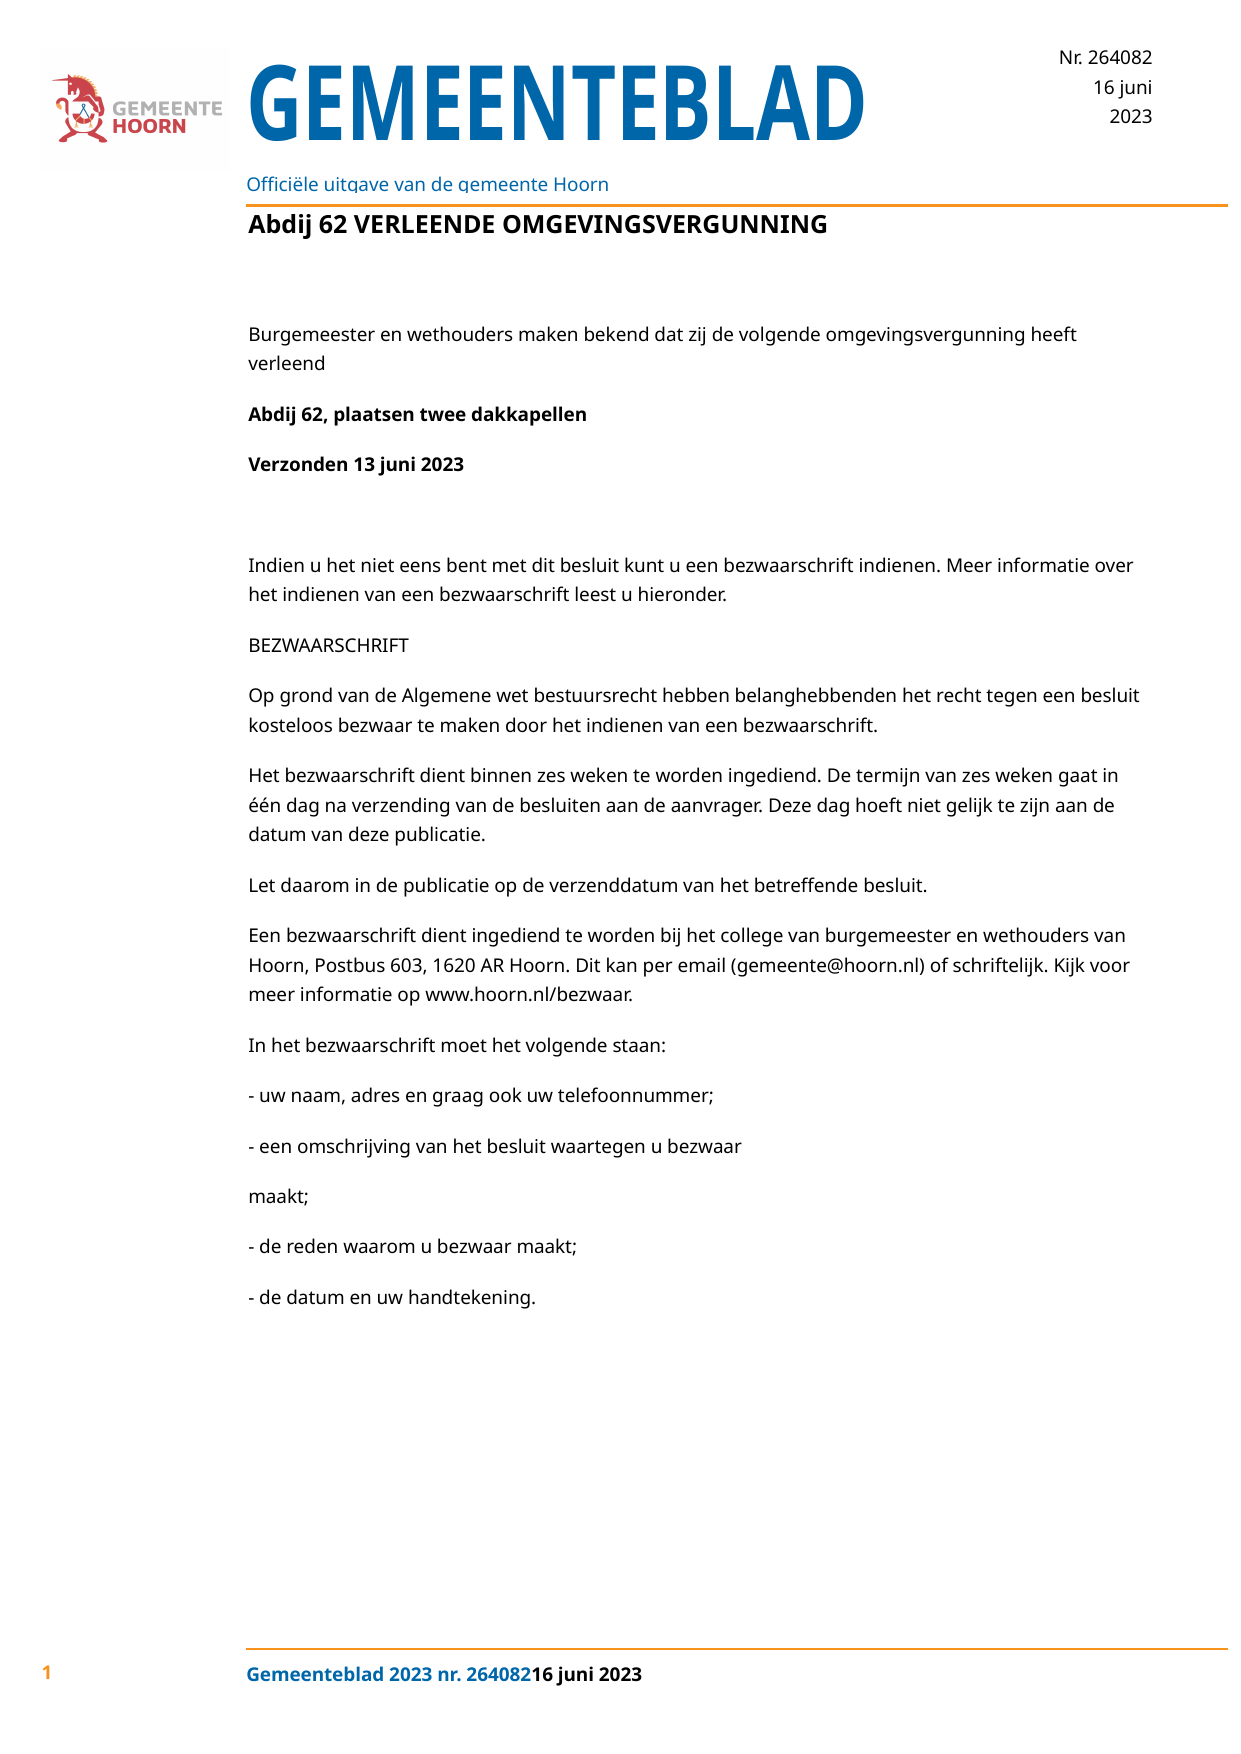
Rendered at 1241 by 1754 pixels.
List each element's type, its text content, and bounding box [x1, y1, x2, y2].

text Een bezwaarschrift dient ingediend te worden bij het college van burgemeester en wethouders van Hoorn, Postbus 603, 1620 AR Hoorn. Dit kan per email (gemeente@hoorn.nl) of schriftelijk. Kijk voor meer informatie op www.hoorn.nl/bezwaar. [248, 922, 1152, 1007]
text In het bezwaarschrift moet het volgende staan: [248, 1032, 1152, 1058]
text Indien u het niet eens bent met dit besluit kunt u een bezwaarschrift indienen. Meer informatie over het indienen van een bezwaarschrift leest u hieronder. [248, 552, 1152, 607]
text maakt; [248, 1183, 1152, 1209]
text - uw naam, adres en graag ook uw telefoonnummer; [248, 1082, 1152, 1108]
text Let daarom in de publicatie op de verzenddatum van het betreffende besluit. [248, 872, 1152, 898]
text BEZWAARSCHRIFT [248, 632, 1152, 658]
text - de reden waarom u bezwaar maakt; [248, 1234, 1152, 1259]
text Abdij 62, plaatsen twee dakkapellen [248, 401, 1152, 426]
text - een omschrijving van het besluit waartegen u bezwaar [248, 1133, 1152, 1158]
picture [41, 47, 231, 172]
text - de datum en uw handtekening. [248, 1284, 1152, 1310]
text Abdij 62 VERLEENDE OMGEVINGSVERGUNNING [248, 207, 1152, 241]
text Burgemeester en wethouders maken bekend dat zij de volgende omgevingsvergunning heeft verleend [248, 321, 1152, 376]
text Het bezwaarschrift dient binnen zes weken te worden ingediend. De termijn van zes weken gaat in één dag na verzending van de besluiten aan de aanvrager. Deze dag hoeft niet gelijk te zijn aan de datum van deze publicatie. [248, 762, 1152, 847]
text Verzonden 13 juni 2023 [248, 451, 1152, 477]
text Op grond van de Algemene wet bestuursrecht hebben belanghebbenden het recht tegen een besluit kosteloos bezwaar te maken door het indienen van een bezwaarschrift. [248, 682, 1152, 738]
